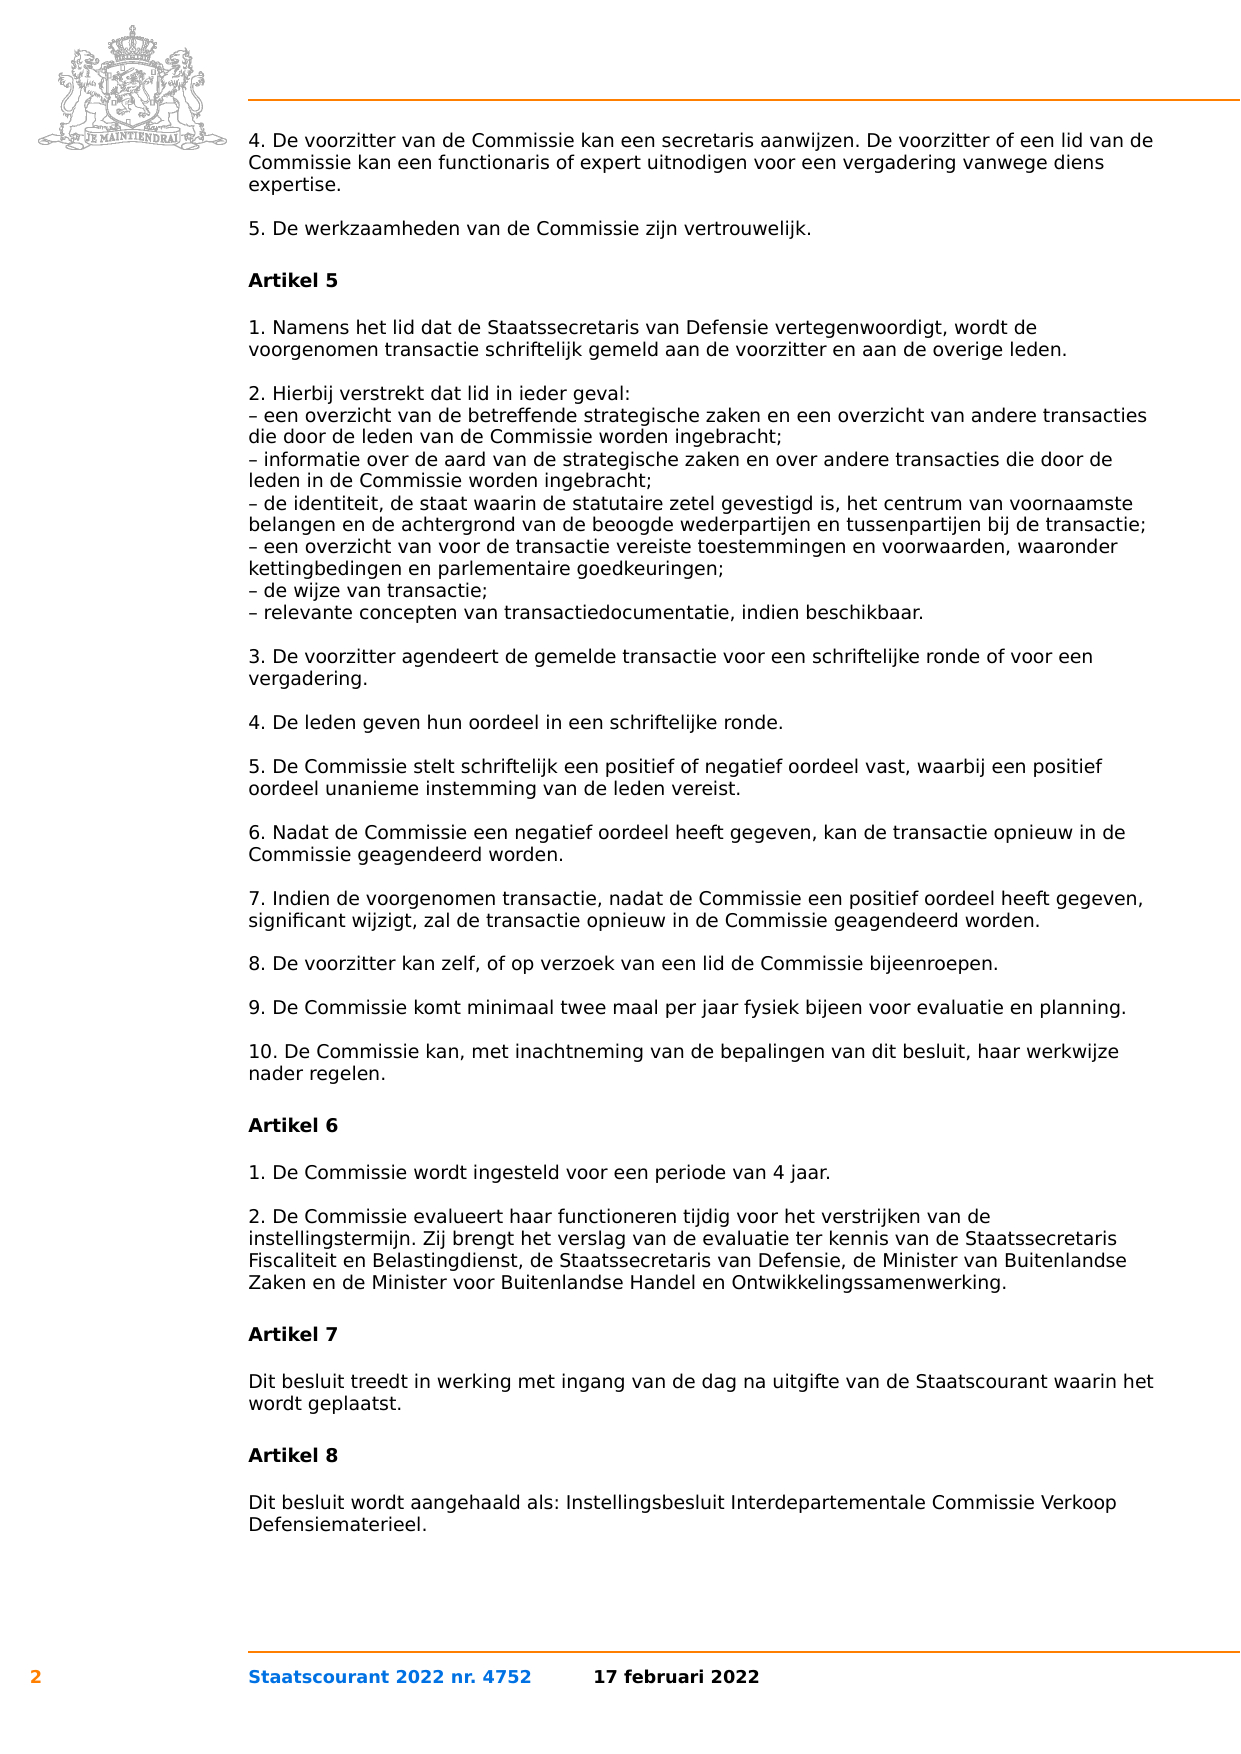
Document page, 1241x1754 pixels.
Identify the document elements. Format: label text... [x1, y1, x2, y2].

text 1. De Commissie wordt ingesteld voor een periode van 4 jaar. [248, 1162, 1163, 1184]
text 2. Hierbij verstrekt dat lid in ieder geval: [248, 382, 1163, 404]
text 2. De Commissie evalueert haar functioneren tijdig voor het verstrijken van de instellingstermijn. Zij brengt het verslag van de evaluatie ter kennis van de Staatssecretaris Fiscaliteit en Belastingdienst, de Staatssecretaris van Defensie, de Minister van Buitenlandse Zaken en de Minister voor Buitenlandse Handel en Ontwikkelingssamenwerking. [248, 1206, 1163, 1294]
subtitle Artikel 8 [248, 1445, 1163, 1467]
text 9. De Commissie komt minimaal twee maal per jaar fysiek bijeen voor evaluatie en planning. [248, 997, 1163, 1019]
text 4. De voorzitter van de Commissie kan een secretaris aanwijzen. De voorzitter of een lid van de Commissie kan een functionaris of expert uitnodigen voor een vergadering vanwege diens expertise. [248, 130, 1163, 196]
text 6. Nadat de Commissie een negatief oordeel heeft gegeven, kan de transactie opnieuw in de Commissie geagendeerd worden. [248, 822, 1163, 866]
text 8. De voorzitter kan zelf, of op verzoek van een lid de Commissie bijeenroepen. [248, 953, 1163, 975]
text – een overzicht van voor de transactie vereiste toestemmingen en voorwaarden, waaronder kettingbedingen en parlementaire goedkeuringen; [248, 536, 1163, 580]
text 5. De werkzaamheden van de Commissie zijn vertrouwelijk. [248, 218, 1163, 240]
subtitle Artikel 7 [248, 1324, 1163, 1346]
text 5. De Commissie stelt schriftelijk een positief of negatief oordeel vast, waarbij een positief oordeel unanieme instemming van de leden vereist. [248, 756, 1163, 800]
text – informatie over de aard van de strategische zaken en over andere transacties die door de leden in de Commissie worden ingebracht; [248, 448, 1163, 492]
subtitle Artikel 6 [248, 1115, 1163, 1137]
subtitle Artikel 5 [248, 270, 1163, 292]
picture [38, 25, 227, 150]
text Dit besluit wordt aangehaald als: Instellingsbesluit Interdepartementale Commissie Verkoop Defensiematerieel. [248, 1492, 1163, 1536]
text 10. De Commissie kan, met inachtneming van de bepalingen van dit besluit, haar werkwijze nader regelen. [248, 1041, 1163, 1085]
text 1. Namens het lid dat de Staatssecretaris van Defensie vertegenwoordigt, wordt de voorgenomen transactie schriftelijk gemeld aan de voorzitter en aan de overige leden. [248, 317, 1163, 361]
text 3. De voorzitter agendeert de gemelde transactie voor een schriftelijke ronde of voor een vergadering. [248, 646, 1163, 690]
text – de identiteit, de staat waarin de statutaire zetel gevestigd is, het centrum van voornaamste belangen en de achtergrond van de beoogde wederpartijen en tussenpartijen bij de transactie; [248, 492, 1163, 536]
text 4. De leden geven hun oordeel in een schriftelijke ronde. [248, 712, 1163, 734]
text – de wijze van transactie; [248, 580, 1163, 602]
text – relevante concepten van transactiedocumentatie, indien beschikbaar. [248, 602, 1163, 624]
text – een overzicht van de betreffende strategische zaken en een overzicht van andere transacties die door de leden van de Commissie worden ingebracht; [248, 404, 1163, 448]
text Dit besluit treedt in werking met ingang van de dag na uitgifte van de Staatscourant waarin het wordt geplaatst. [248, 1371, 1163, 1415]
text 7. Indien de voorgenomen transactie, nadat de Commissie een positief oordeel heeft gegeven, significant wijzigt, zal de transactie opnieuw in de Commissie geagendeerd worden. [248, 887, 1163, 931]
